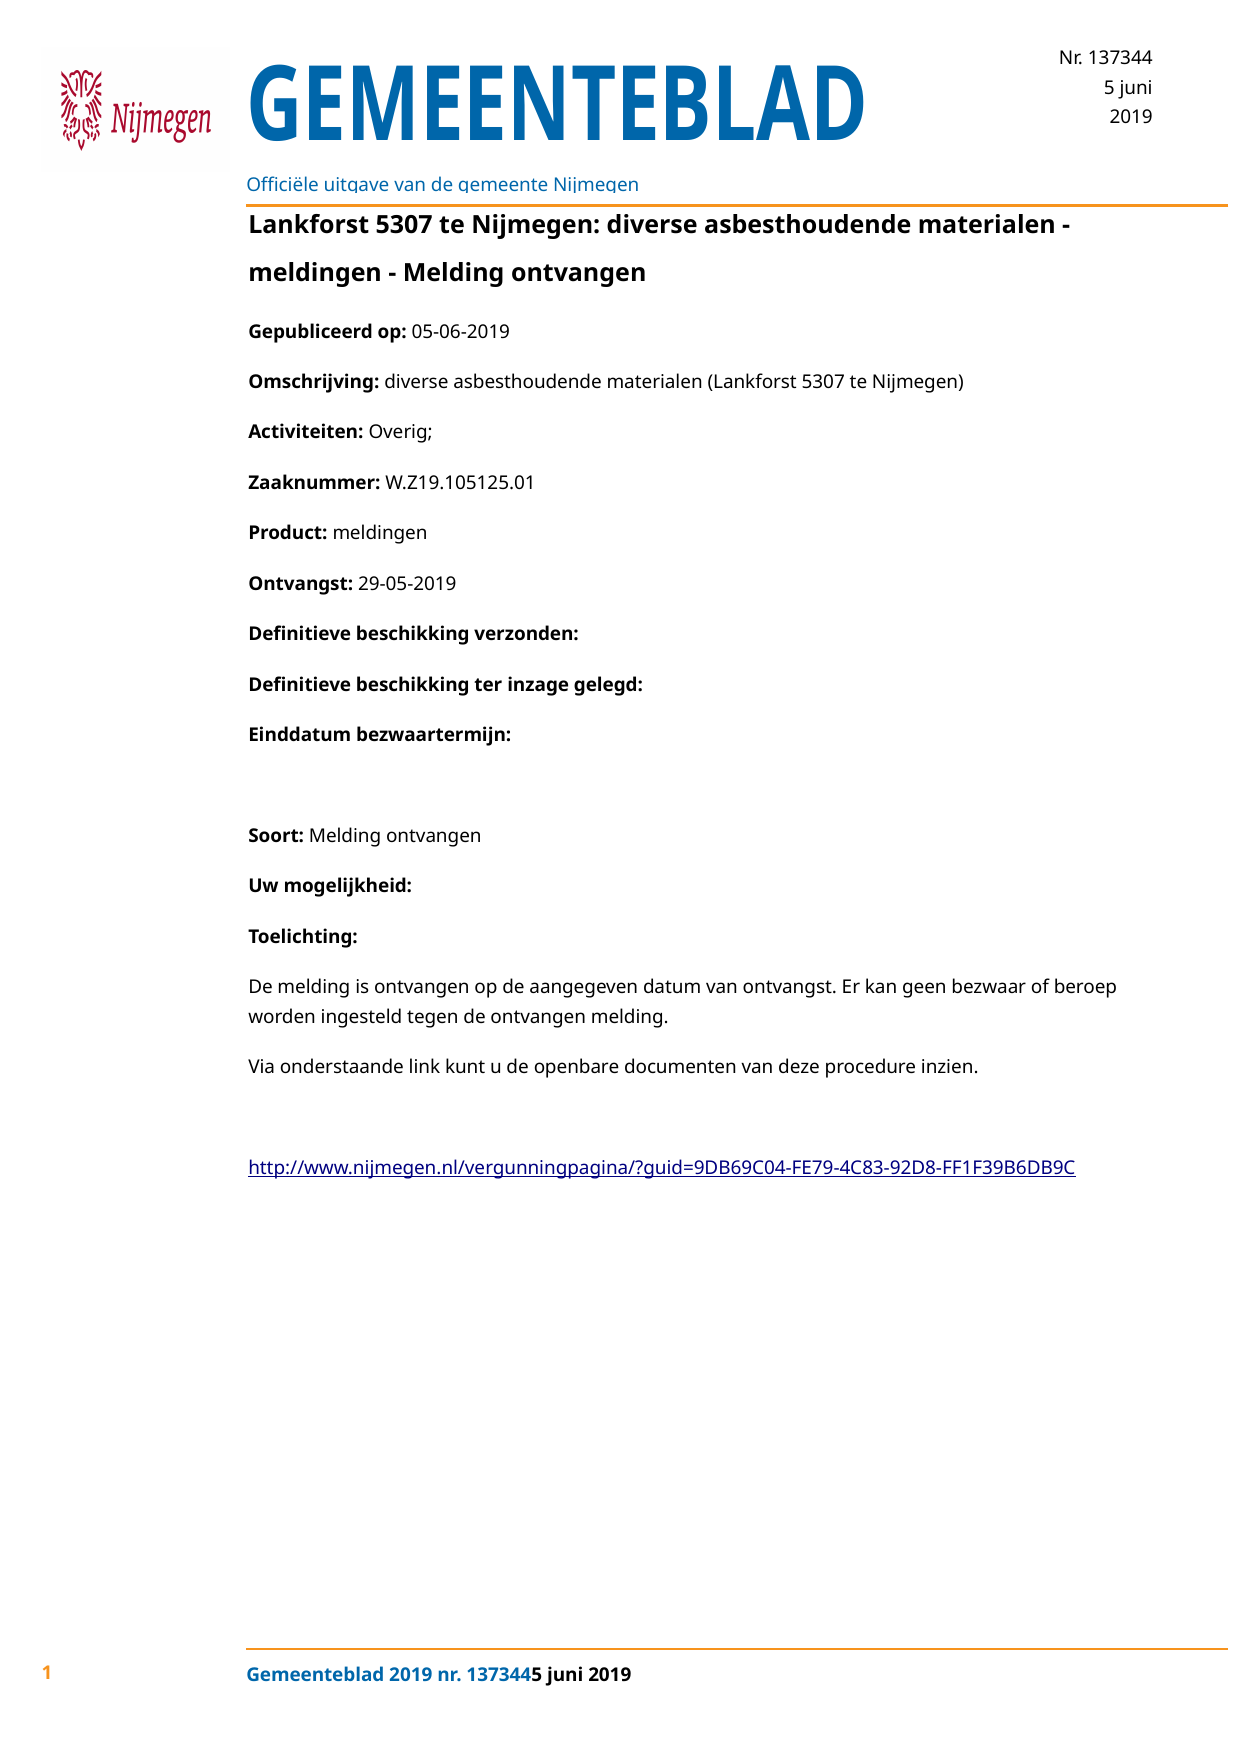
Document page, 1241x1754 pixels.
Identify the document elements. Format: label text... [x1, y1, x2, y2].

text Definitieve beschikking ter inzage gelegd: [248, 671, 1152, 697]
text Activiteiten: Overig; [248, 419, 1152, 444]
text De melding is ontvangen op de aangegeven datum van ontvangst. Er kan geen bezwaar of beroep worden ingesteld tegen de ontvangen melding. [248, 973, 1152, 1029]
text Zaaknummer: W.Z19.105125.01 [248, 469, 1152, 495]
text Definitieve beschikking verzonden: [248, 620, 1152, 646]
text Gepubliceerd op: 05-06-2019 [248, 318, 1152, 344]
picture [41, 47, 231, 172]
text Lankforst 5307 te Nijmegen: diverse asbesthoudende materialen - meldingen - Melding ontvangen [248, 207, 1152, 288]
text Toelichting: [248, 923, 1152, 949]
text http://www.nijmegen.nl/vergunningpagina/?guid=9DB69C04-FE79-4C83-92D8-FF1F39B6DB9C [248, 1154, 1152, 1180]
text Product: meldingen [248, 519, 1152, 545]
text Via onderstaande link kunt u de openbare documenten van deze procedure inzien. [248, 1053, 1152, 1079]
text Soort: Melding ontvangen [248, 822, 1152, 848]
text Uw mogelijkheid: [248, 872, 1152, 898]
text Omschrijving: diverse asbesthoudende materialen (Lankforst 5307 te Nijmegen) [248, 368, 1152, 394]
text Ontvangst: 29-05-2019 [248, 570, 1152, 596]
text Einddatum bezwaartermijn: [248, 721, 1152, 747]
